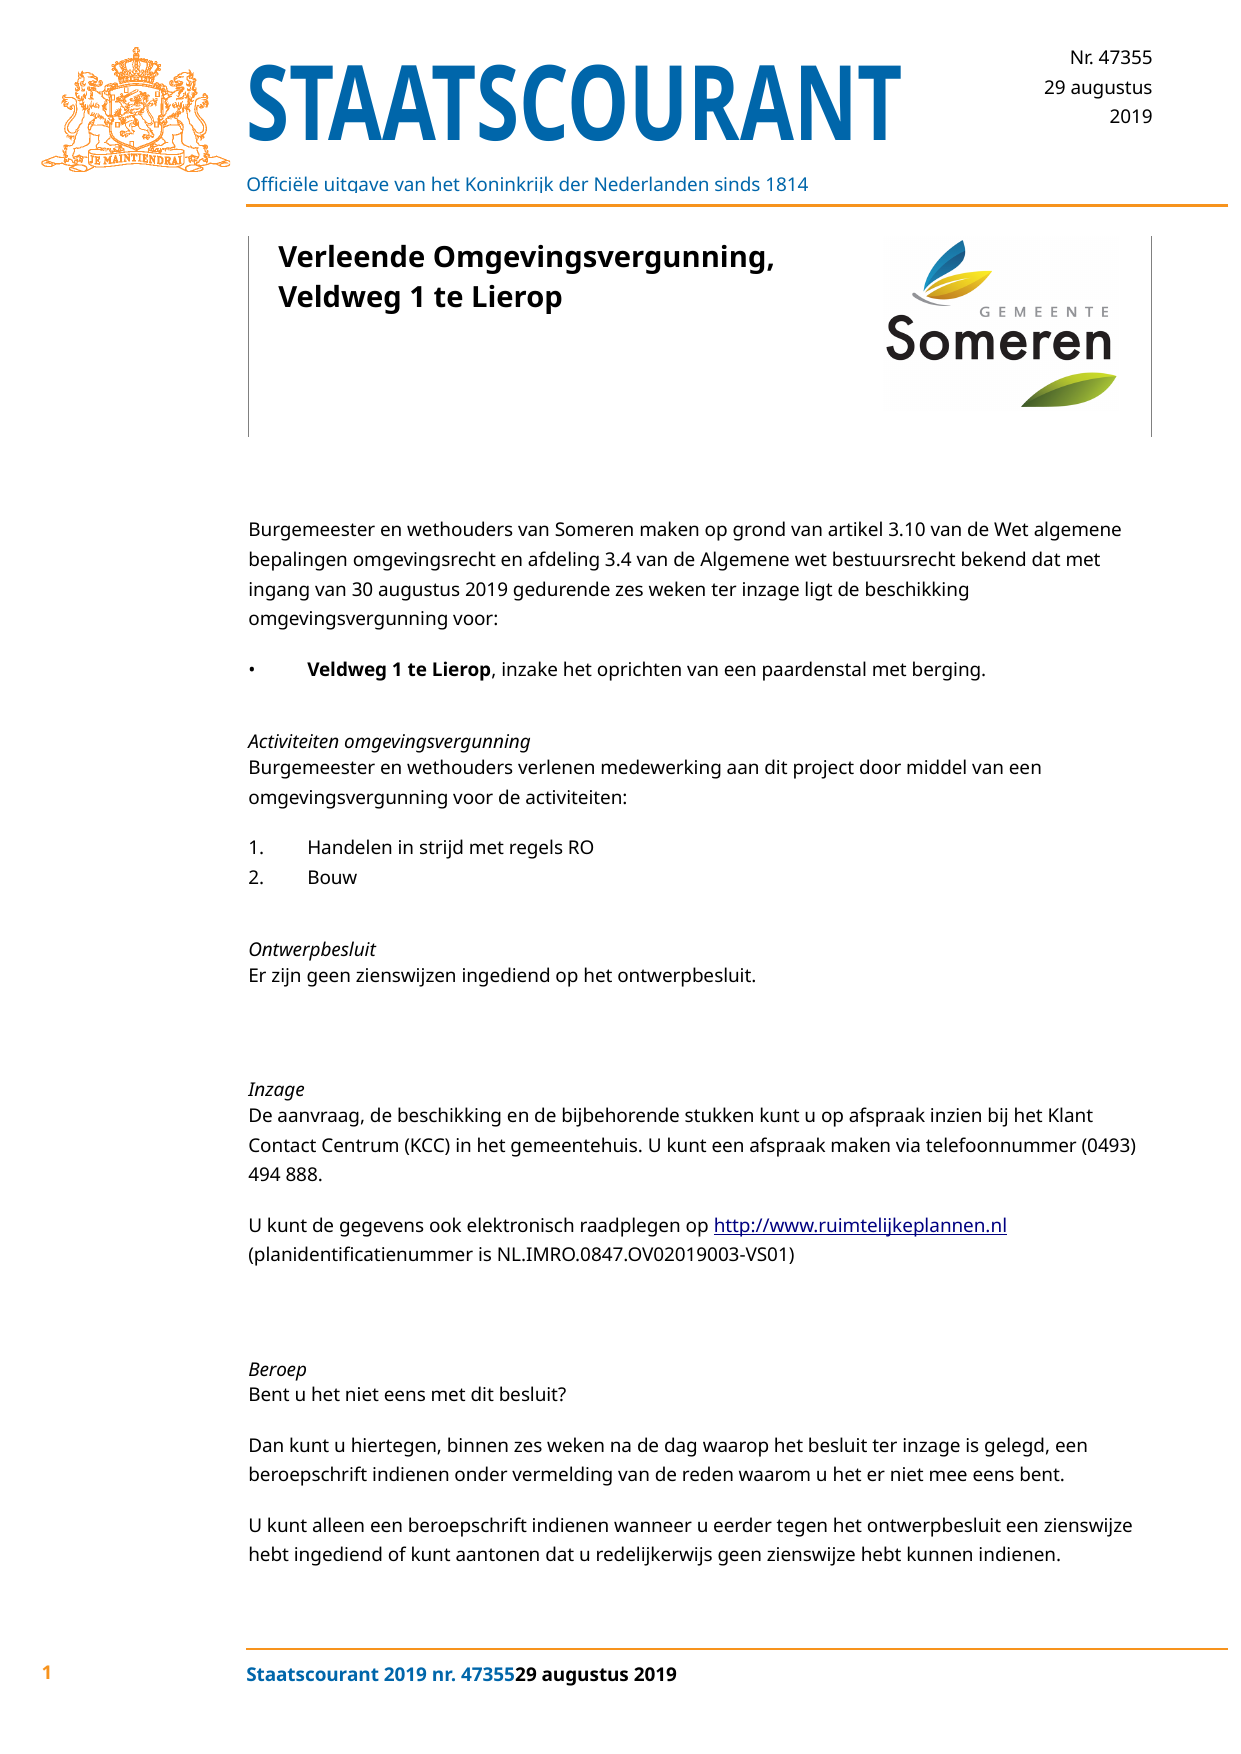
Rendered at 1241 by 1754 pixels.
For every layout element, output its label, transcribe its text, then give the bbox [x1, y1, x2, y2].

text Er zijn geen zienswijzen ingediend op het ontwerpbesluit. [248, 962, 1152, 988]
table_header [850, 236, 1151, 437]
text Beroep [248, 1356, 1152, 1382]
text Burgemeester en wethouders van Someren maken op grond van artikel 3.10 van de Wet algemene bepalingen omgevingsrecht en afdeling 3.4 van de Algemene wet bestuursrecht bekend dat met ingang van 30 augustus 2019 gedurende zes weken ter inzage ligt de beschikking omgevingsvergunning voor: [248, 517, 1152, 631]
text Ontwerpbesluit [248, 937, 1152, 962]
list Handelen in strijd met regels RO [248, 834, 1152, 860]
text Burgemeester en wethouders verlenen medewerking aan dit project door middel van een omgevingsvergunning voor de activiteiten: [248, 754, 1152, 809]
picture [41, 47, 231, 172]
table_header Verleende Omgevingsvergunning, Veldweg 1 te Lierop [249, 236, 850, 437]
text U kunt alleen een beroepschrift indienen wanneer u eerder tegen het ontwerpbesluit een zienswijze hebt ingediend of kunt aantonen dat u redelijkerwijs geen zienswijze hebt kunnen indienen. [248, 1512, 1152, 1567]
text Inzage [248, 1077, 1152, 1102]
text U kunt de gegevens ook elektronisch raadplegen op http://www.ruimtelijkeplannen.nl (planidentificatienummer is NL.IMRO.0847.OV02019003-VS01) [248, 1212, 1152, 1267]
list Veldweg 1 te Lierop, inzake het oprichten van een paardenstal met berging. [248, 656, 1152, 682]
text Dan kunt u hiertegen, binnen zes weken na de dag waarop het besluit ter inzage is gelegd, een beroepschrift indienen onder vermelding van de reden waarom u het er niet mee eens bent. [248, 1432, 1152, 1487]
text Bent u het niet eens met dit besluit? [248, 1382, 1152, 1407]
text De aanvraag, de beschikking en de bijbehorende stukken kunt u op afspraak inzien bij het Klant Contact Centrum (KCC) in het gemeentehuis. U kunt een afspraak maken via telefoonnummer (0493) 494 888. [248, 1102, 1152, 1187]
list Bouw [248, 864, 1152, 889]
text Activiteiten omgevingsvergunning [248, 728, 1152, 754]
picture [882, 236, 1119, 411]
